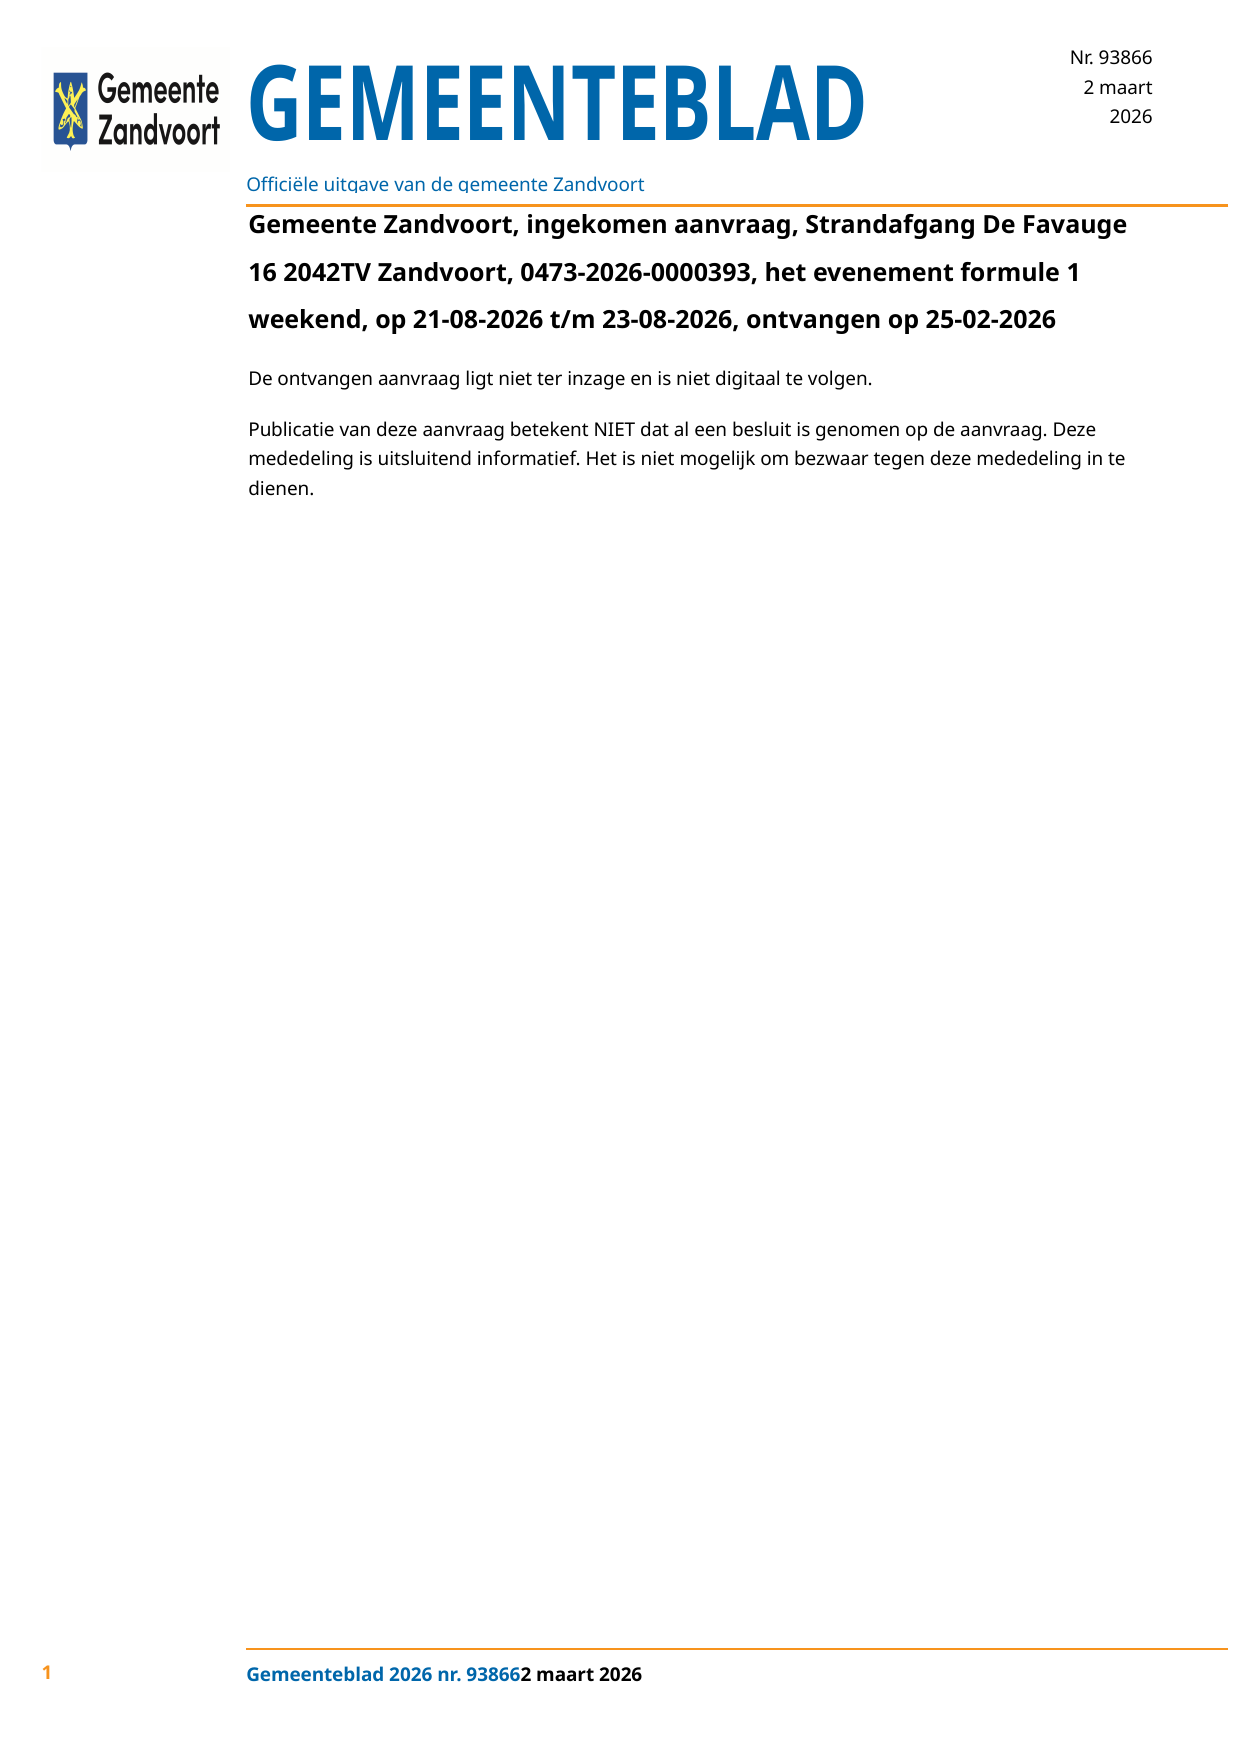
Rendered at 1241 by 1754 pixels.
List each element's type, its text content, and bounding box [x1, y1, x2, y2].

text Publicatie van deze aanvraag betekent NIET dat al een besluit is genomen op de aanvraag. Deze mededeling is uitsluitend informatief. Het is niet mogelijk om bezwaar tegen deze mededeling in te dienen. [248, 416, 1152, 501]
text Gemeente Zandvoort, ingekomen aanvraag, Strandafgang De Favauge 16 2042TV Zandvoort, 0473-2026-0000393, het evenement formule 1 weekend, op 21-08-2026 t/m 23-08-2026, ontvangen op 25-02-2026 [248, 207, 1152, 336]
text De ontvangen aanvraag ligt niet ter inzage en is niet digitaal te volgen. [248, 366, 1152, 391]
picture [41, 47, 231, 172]
